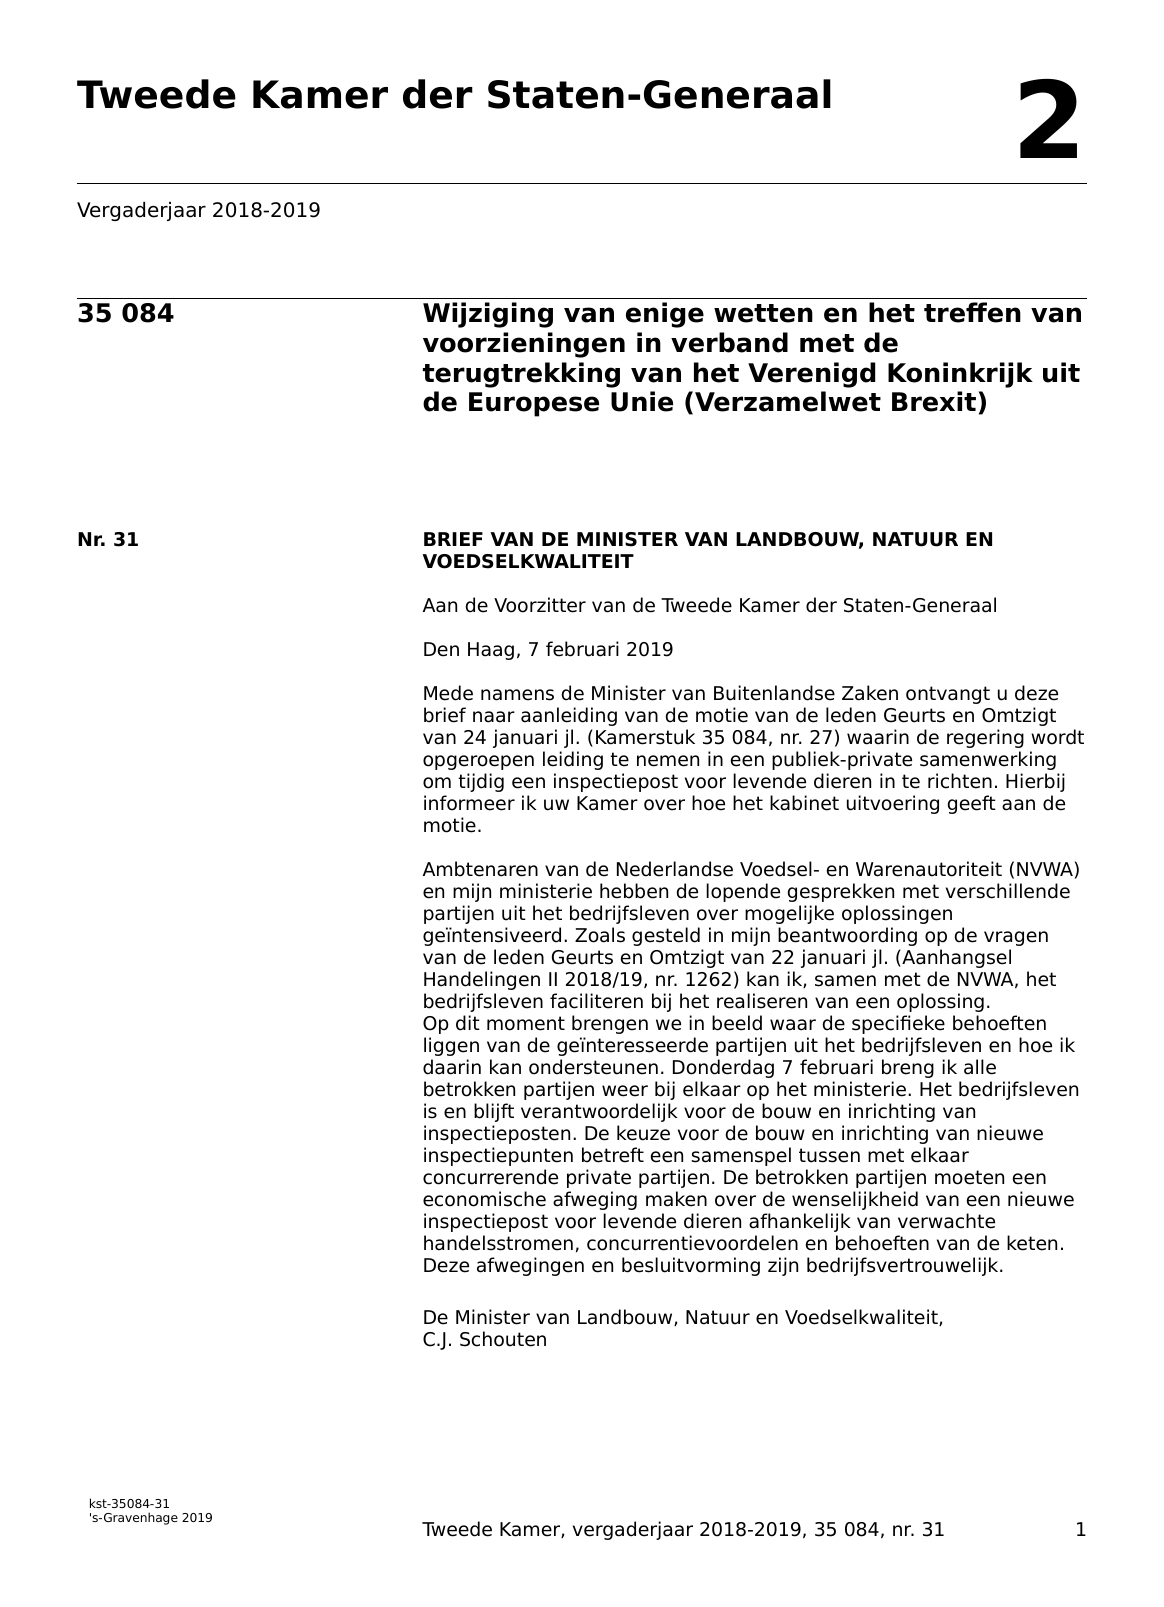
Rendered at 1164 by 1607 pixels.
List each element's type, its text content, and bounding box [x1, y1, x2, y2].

text Mede namens de Minister van Buitenlandse Zaken ontvangt u deze brief naar aanleiding van de motie van de leden Geurts en Omtzigt van 24 januari jl. (Kamerstuk 35 084, nr. 27) waarin de regering wordt opgeroepen leiding te nemen in een publiek-private samenwerking om tijdig een inspectiepost voor levende dieren in te richten. Hierbij informeer ik uw Kamer over hoe het kabinet uitvoering geeft aan de motie. [422, 683, 1087, 837]
text kst-35084-31 [88, 1497, 323, 1511]
text Aan de Voorzitter van de Tweede Kamer der Staten-Generaal [422, 595, 1087, 617]
text 's-Gravenhage 2019 [88, 1511, 323, 1525]
text Op dit moment brengen we in beeld waar de specifieke behoeften liggen van de geïnteresseerde partijen uit het bedrijfsleven en hoe ik daarin kan ondersteunen. Donderdag 7 februari breng ik alle betrokken partijen weer bij elkaar op het ministerie. Het bedrijfsleven is en blijft verantwoordelijk voor de bouw en inrichting van inspectieposten. De keuze voor de bouw en inrichting van nieuwe inspectiepunten betreft een samenspel tussen met elkaar concurrerende private partijen. De betrokken partijen moeten een economische afweging maken over de wenselijkheid van een nieuwe inspectiepost voor levende dieren afhankelijk van verwachte handelsstromen, concurrentievoordelen en behoeften van de keten. Deze afwegingen en besluitvorming zijn bedrijfsvertrouwelijk. [422, 1013, 1087, 1277]
table_cell Vergaderjaar 2018-2019 [77, 184, 1087, 298]
subtitle 35 084 Wijziging van enige wetten en het treffen van voorzieningen in verband met de terugtrekking van het Verenigd Koninkrijk uit de Europese Unie (Verzamelwet Brexit) [77, 299, 1087, 418]
text Ambtenaren van de Nederlandse Voedsel- en Warenautoriteit (NVWA) en mijn ministerie hebben de lopende gesprekken met verschillende partijen uit het bedrijfsleven over mogelijke oplossingen geïntensiveerd. Zoals gesteld in mijn beantwoording op de vragen van de leden Geurts en Omtzigt van 22 januari jl. (Aanhangsel Handelingen II 2018/19, nr. 1262) kan ik, samen met de NVWA, het bedrijfsleven faciliteren bij het realiseren van een oplossing. [422, 859, 1087, 1013]
text De Minister van Landbouw, Natuur en Voedselkwaliteit, C.J. Schouten [422, 1307, 1087, 1351]
subtitle Nr. 31 BRIEF VAN DE MINISTER VAN LANDBOUW, NATUUR EN VOEDSELKWALITEIT [77, 529, 1087, 573]
text Den Haag, 7 februari 2019 [422, 639, 1087, 661]
table_header 2 [886, 59, 1087, 183]
table_header Tweede Kamer der Staten-Generaal [77, 59, 886, 183]
